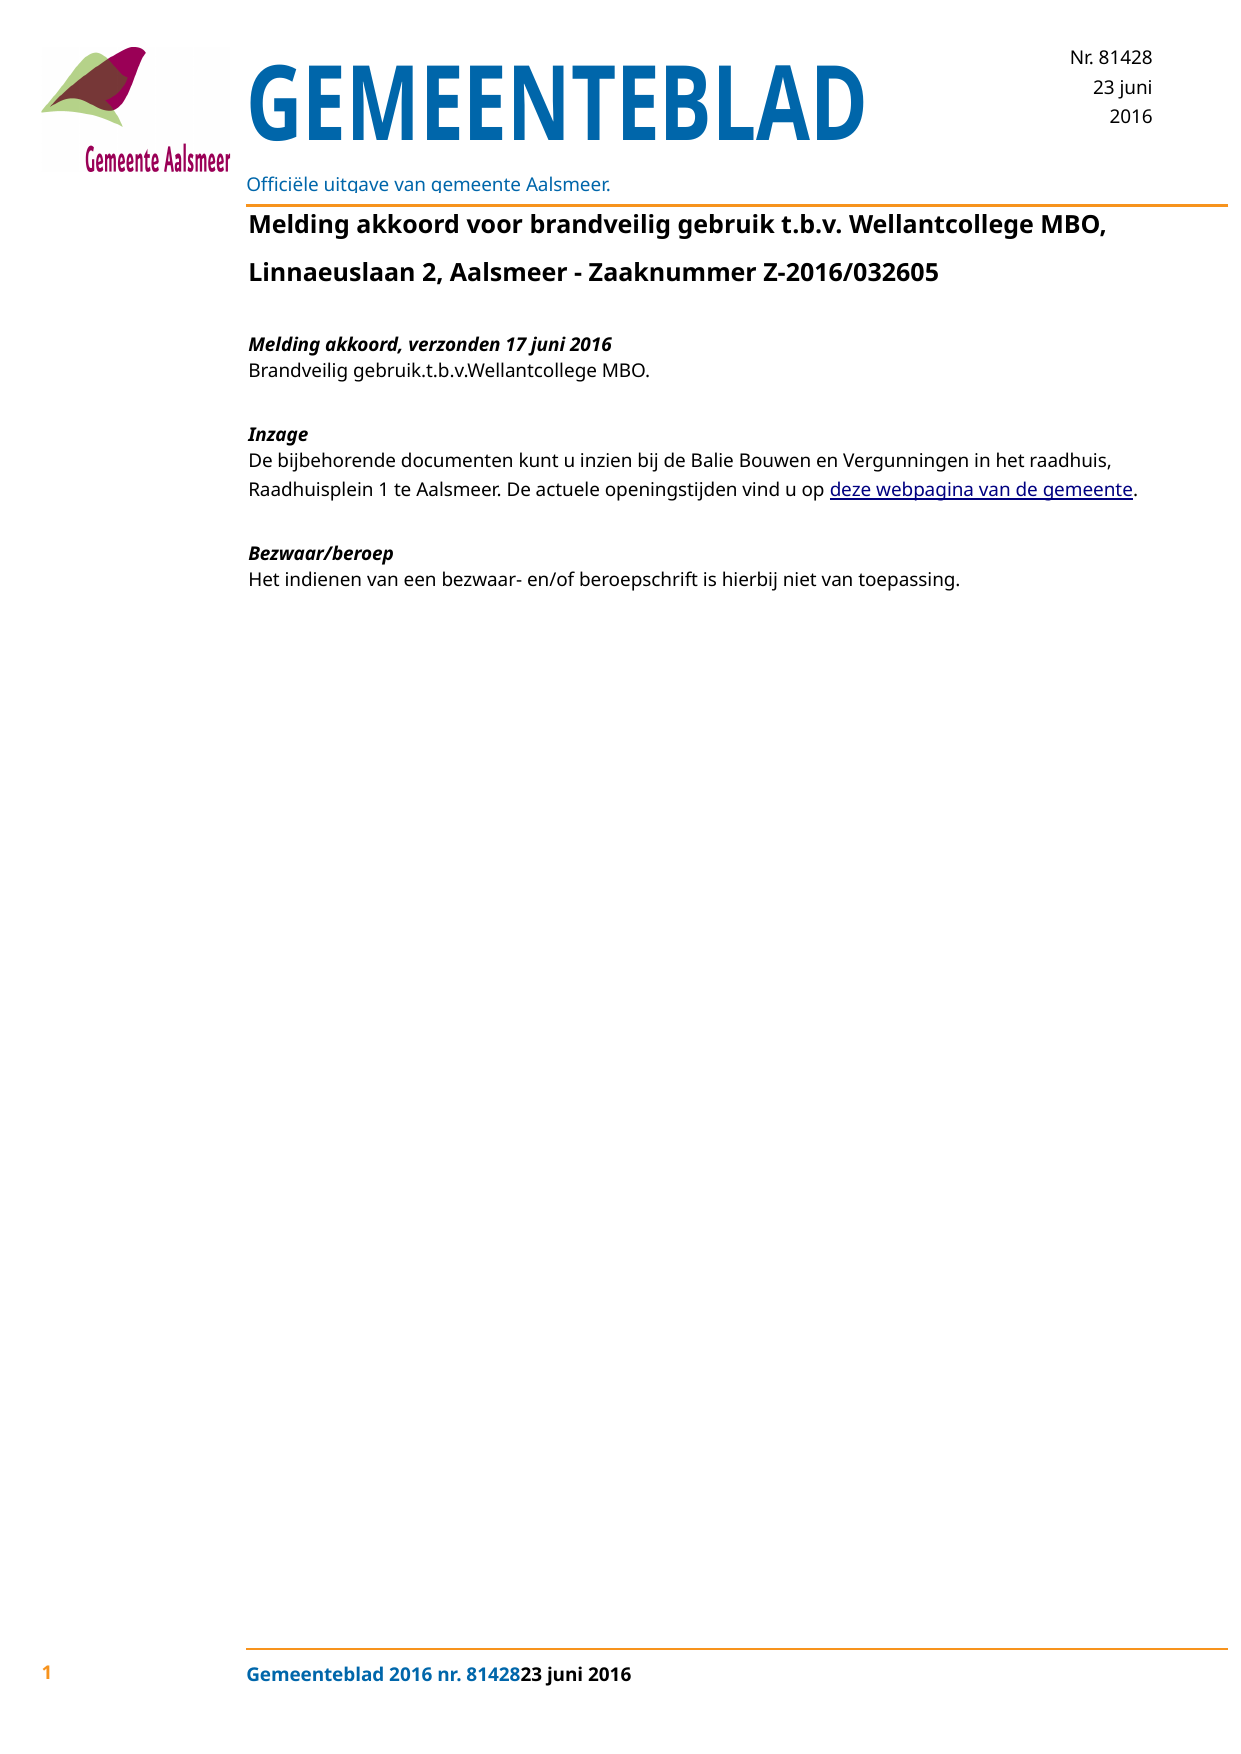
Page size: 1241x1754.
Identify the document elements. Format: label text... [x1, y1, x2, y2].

text Bezwaar/beroep [248, 540, 1152, 566]
text De bijbehorende documenten kunt u inzien bij de Balie Bouwen en Vergunningen in het raadhuis, Raadhuisplein 1 te Aalsmeer. De actuele openingstijden vind u op deze webpagina van de gemeente. [248, 447, 1152, 502]
text Melding akkoord, verzonden 17 juni 2016 [248, 331, 1152, 357]
text Brandveilig gebruik.t.b.v.Wellantcollege MBO. [248, 357, 1152, 383]
text Het indienen van een bezwaar- en/of beroepschrift is hierbij niet van toepassing. [248, 566, 1152, 592]
text Melding akkoord voor brandveilig gebruik t.b.v. Wellantcollege MBO, Linnaeuslaan 2, Aalsmeer - Zaaknummer Z-2016/032605 [248, 207, 1152, 288]
picture [41, 47, 231, 172]
text Inzage [248, 421, 1152, 447]
